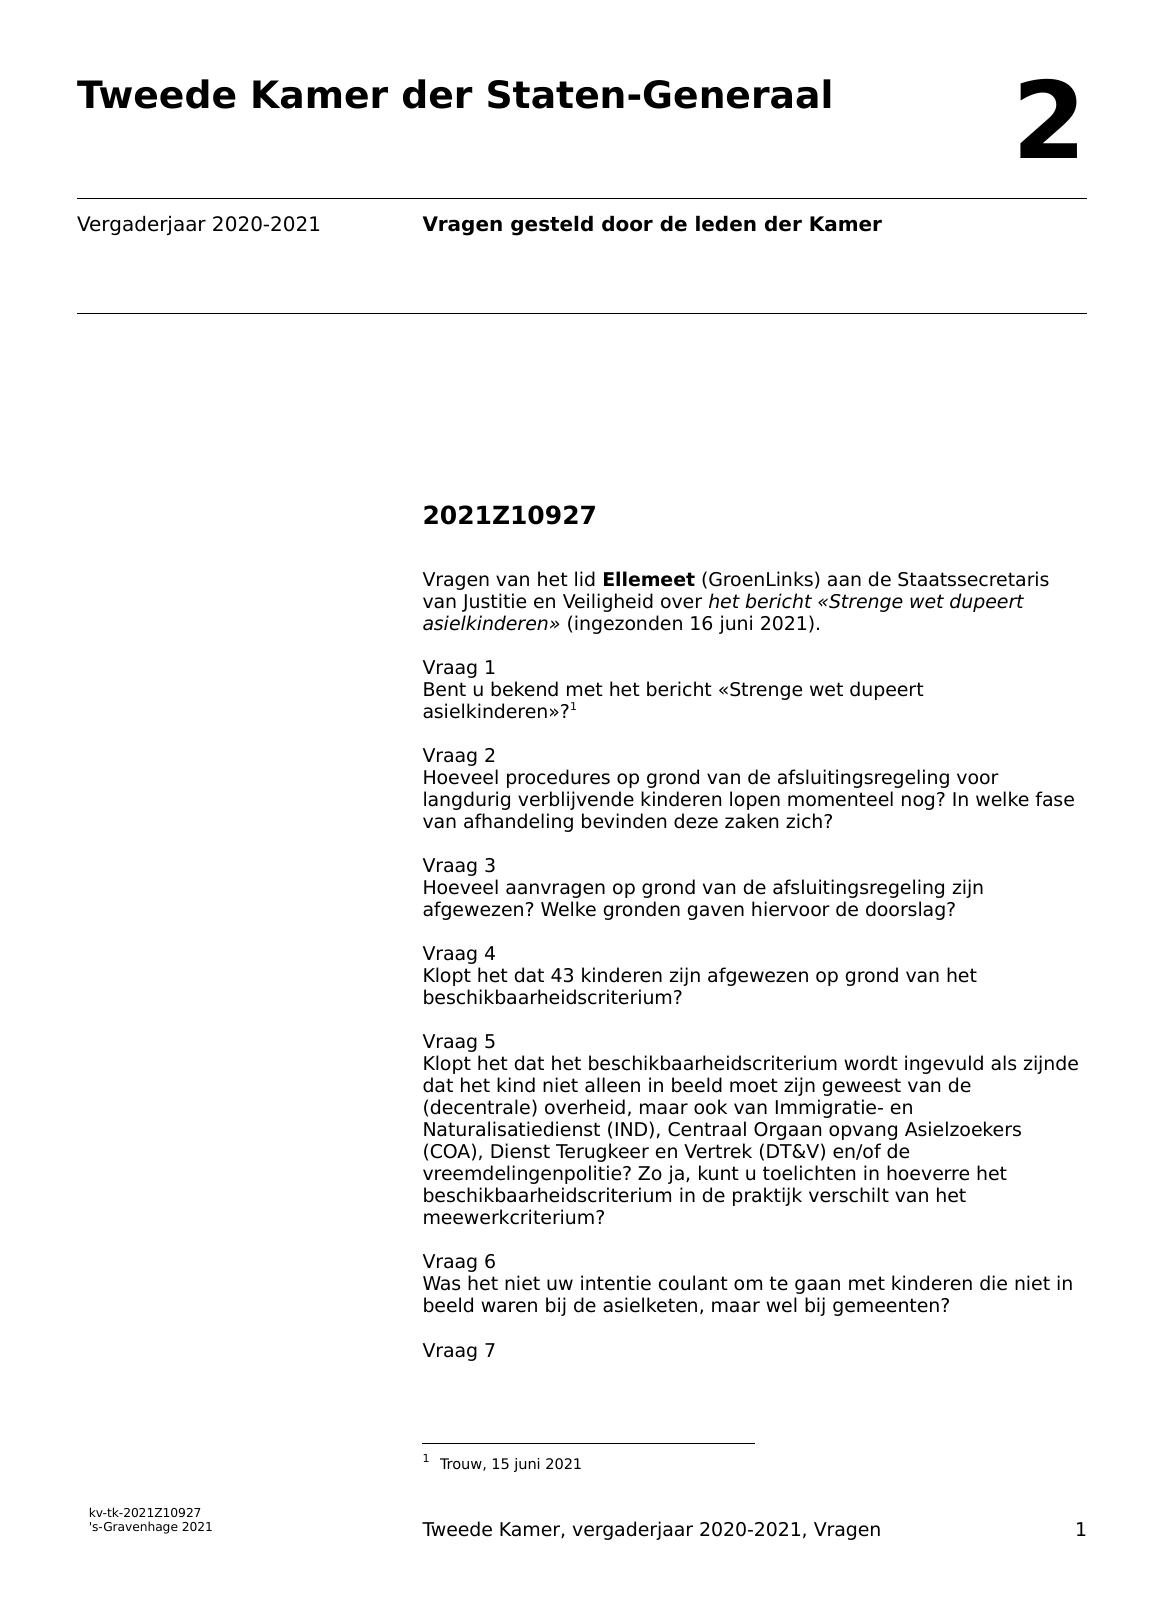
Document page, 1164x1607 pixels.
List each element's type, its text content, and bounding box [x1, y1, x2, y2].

text Vraag 6 [422, 1251, 1087, 1273]
table_cell Vragen gesteld door de leden der Kamer [422, 199, 1087, 313]
text Vraag 4 [422, 943, 1087, 965]
text kv-tk-2021Z10927 [88, 1506, 323, 1520]
text Klopt het dat het beschikbaarheidscriterium wordt ingevuld als zijnde dat het kind niet alleen in beeld moet zijn geweest van de (decentrale) overheid, maar ook van Immigratie- en Naturalisatiedienst (IND), Centraal Orgaan opvang Asielzoekers (COA), Dienst Terugkeer en Vertrek (DT&V) en/of de vreemdelingenpolitie? Zo ja, kunt u toelichten in hoeverre het beschikbaarheidscriterium in de praktijk verschilt van het meewerkcriterium? [422, 1053, 1087, 1229]
table_header 2 [886, 59, 1087, 198]
table_cell Vergaderjaar 2020-2021 [77, 199, 422, 313]
text Vraag 5 [422, 1031, 1087, 1053]
text Vraag 7 [422, 1339, 1087, 1361]
text Hoeveel procedures op grond van de afsluitingsregeling voor langdurig verblijvende kinderen lopen momenteel nog? In welke fase van afhandeling bevinden deze zaken zich? [422, 767, 1087, 833]
text Klopt het dat 43 kinderen zijn afgewezen op grond van het beschikbaarheidscriterium? [422, 965, 1087, 1009]
text 's-Gravenhage 2021 [88, 1520, 323, 1534]
text Vraag 3 [422, 855, 1087, 877]
text Vraag 1 [422, 657, 1087, 679]
table_header Tweede Kamer der Staten-Generaal [77, 59, 886, 198]
text Vraag 2 [422, 745, 1087, 767]
text Bent u bekend met het bericht «Strenge wet dupeert asielkinderen»? [422, 679, 1087, 723]
text Was het niet uw intentie coulant om te gaan met kinderen die niet in beeld waren bij de asielketen, maar wel bij gemeenten? [422, 1273, 1087, 1317]
text Vragen van het lid Ellemeet (GroenLinks) aan de Staatssecretaris van Justitie en Veiligheid over het bericht «Strenge wet dupeert asielkinderen» (ingezonden 16 juni 2021). [422, 569, 1087, 635]
text 2021Z10927 [422, 501, 1087, 531]
text Trouw, 15 juni 2021 [422, 1452, 1087, 1474]
text Hoeveel aanvragen op grond van de afsluitingsregeling zijn afgewezen? Welke gronden gaven hiervoor de doorslag? [422, 877, 1087, 921]
